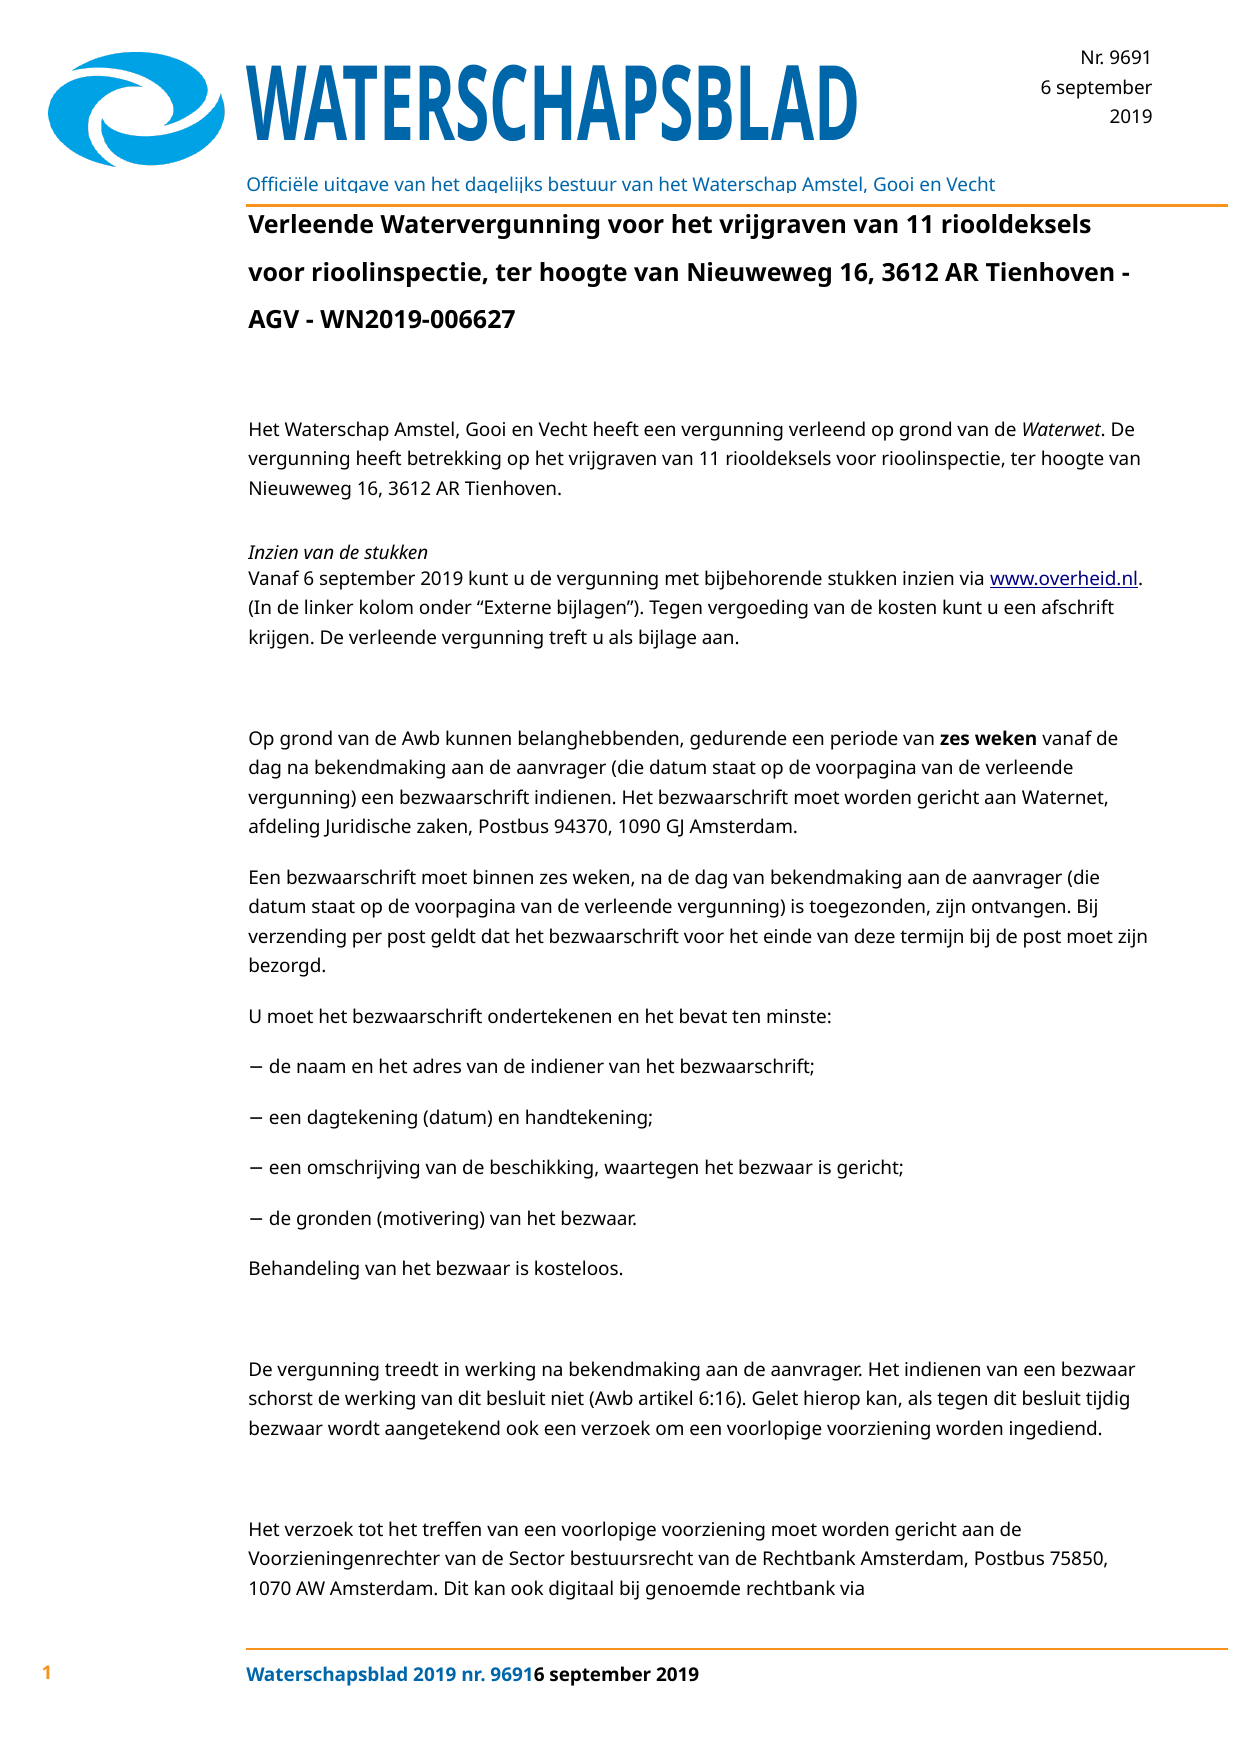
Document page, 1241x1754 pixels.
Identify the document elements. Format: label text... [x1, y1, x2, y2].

text De vergunning treedt in werking na bekendmaking aan de aanvrager. Het indienen van een bezwaar schorst de werking van dit besluit niet (Awb artikel 6:16). Gelet hierop kan, als tegen dit besluit tijdig bezwaar wordt aangetekend ook een verzoek om een voorlopige voorziening worden ingediend. [248, 1356, 1152, 1441]
text Vanaf 6 september 2019 kunt u de vergunning met bijbehorende stukken inzien via www.overheid.nl. (In de linker kolom onder “Externe bijlagen”). Tegen vergoeding van de kosten kunt u een afschrift krijgen. De verleende vergunning treft u als bijlage aan. [248, 565, 1152, 650]
text − een omschrijving van de beschikking, waartegen het bezwaar is gericht; [248, 1154, 1152, 1180]
picture [41, 47, 231, 172]
text Op grond van de Awb kunnen belanghebbenden, gedurende een periode van zes weken vanaf de dag na bekendmaking aan de aanvrager (die datum staat op de voorpagina van de verleende vergunning) een bezwaarschrift indienen. Het bezwaarschrift moet worden gericht aan Waternet, afdeling Juridische zaken, Postbus 94370, 1090 GJ Amsterdam. [248, 725, 1152, 839]
text − de gronden (motivering) van het bezwaar. [248, 1205, 1152, 1231]
text Het Waterschap Amstel, Gooi en Vecht heeft een vergunning verleend op grond van de Waterwet. De vergunning heeft betrekking op het vrijgraven van 11 riooldeksels voor rioolinspectie, ter hoogte van Nieuweweg 16, 3612 AR Tienhoven. [248, 416, 1152, 501]
text Inzien van de stukken [248, 539, 1152, 565]
text U moet het bezwaarschrift ondertekenen en het bevat ten minste: [248, 1003, 1152, 1029]
text Verleende Watervergunning voor het vrijgraven van 11 riooldeksels voor rioolinspectie, ter hoogte van Nieuweweg 16, 3612 AR Tienhoven - AGV - WN2019-006627 [248, 207, 1152, 336]
text − een dagtekening (datum) en handtekening; [248, 1104, 1152, 1130]
text Behandeling van het bezwaar is kosteloos. [248, 1255, 1152, 1281]
text Een bezwaarschrift moet binnen zes weken, na de dag van bekendmaking aan de aanvrager (die datum staat op de voorpagina van de verleende vergunning) is toegezonden, zijn ontvangen. Bij verzending per post geldt dat het bezwaarschrift voor het einde van deze termijn bij de post moet zijn bezorgd. [248, 864, 1152, 978]
text − de naam en het adres van de indiener van het bezwaarschrift; [248, 1053, 1152, 1079]
text Het verzoek tot het treffen van een voorlopige voorziening moet worden gericht aan de Voorzieningenrechter van de Sector bestuursrecht van de Rechtbank Amsterdam, Postbus 75850, 1070 AW Amsterdam. Dit kan ook digitaal bij genoemde rechtbank via [248, 1516, 1152, 1601]
